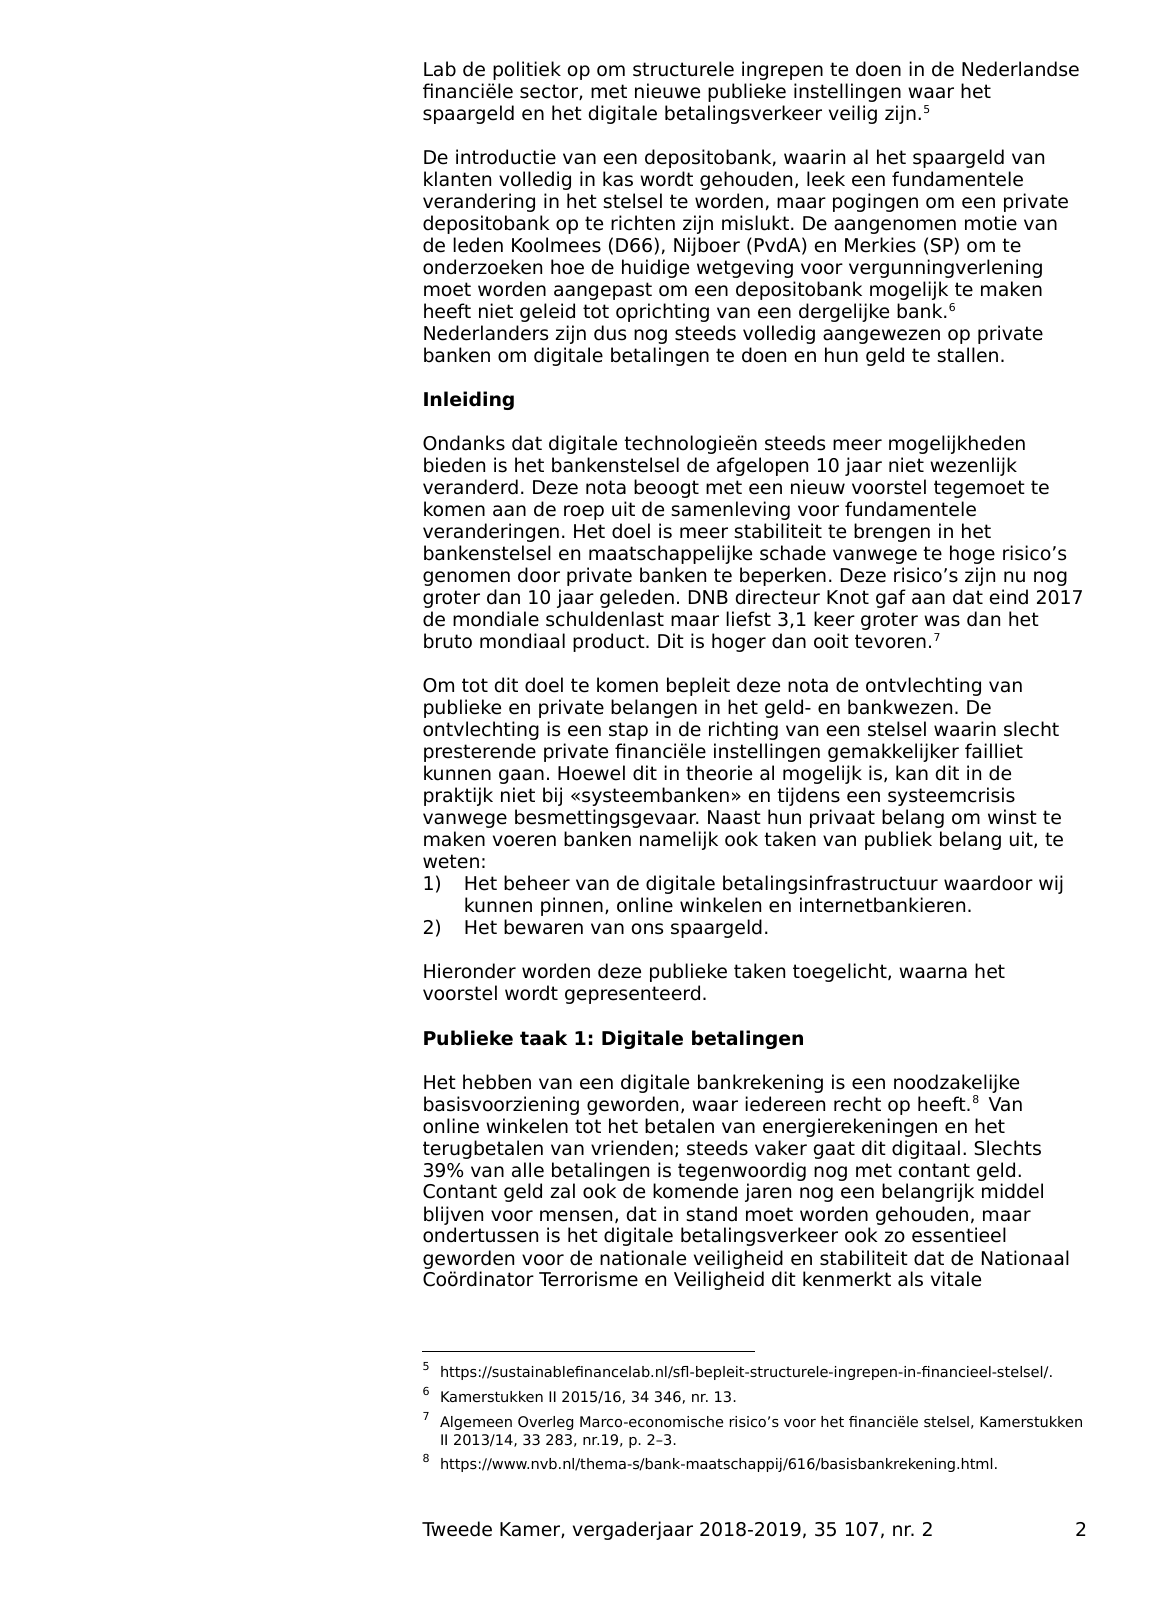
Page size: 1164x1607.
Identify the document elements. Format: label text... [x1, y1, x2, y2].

text https://www.nvb.nl/thema-s/bank-maatschappij/616/basisbankrekening.html. [422, 1452, 1087, 1474]
text https://sustainablefinancelab.nl/sfl-bepleit-structurele-ingrepen-in-financieel-stelsel/. [422, 1360, 1087, 1382]
text Lab de politiek op om structurele ingrepen te doen in de Nederlandse financiële sector, met nieuwe publieke instellingen waar het spaargeld en het digitale betalingsverkeer veilig zijn. [422, 59, 1087, 125]
text 2) Het bewaren van ons spaargeld. [422, 917, 1087, 939]
text De introductie van een depositobank, waarin al het spaargeld van klanten volledig in kas wordt gehouden, leek een fundamentele verandering in het stelsel te worden, maar pogingen om een private depositobank op te richten zijn mislukt. De aangenomen motie van de leden Koolmees (D66), Nijboer (PvdA) en Merkies (SP) om te onderzoeken hoe de huidige wetgeving voor vergunningverlening moet worden aangepast om een depositobank mogelijk te maken heeft niet geleid tot oprichting van een dergelijke bank. Nederlanders zijn dus nog steeds volledig aangewezen op private banken om digitale betalingen te doen en hun geld te stallen. [422, 147, 1087, 367]
text Algemeen Overleg Marco-economische risico’s voor het financiële stelsel, Kamerstukken II 2013/14, 33 283, nr.19, p. 2–3. [422, 1410, 1087, 1449]
subtitle Publieke taak 1: Digitale betalingen [422, 1027, 1087, 1049]
text Het hebben van een digitale bankrekening is een noodzakelijke basisvoorziening geworden, waar iedereen recht op heeft. Van online winkelen tot het betalen van energierekeningen en het terugbetalen van vrienden; steeds vaker gaat dit digitaal. Slechts 39% van alle betalingen is tegenwoordig nog met contant geld. Contant geld zal ook de komende jaren nog een belangrijk middel blijven voor mensen, dat in stand moet worden gehouden, maar ondertussen is het digitale betalingsverkeer ook zo essentieel geworden voor de nationale veiligheid en stabiliteit dat de Nationaal Coördinator Terrorisme en Veiligheid dit kenmerkt als vitale [422, 1072, 1087, 1291]
subtitle Inleiding [422, 389, 1087, 411]
text Om tot dit doel te komen bepleit deze nota de ontvlechting van publieke en private belangen in het geld- en bankwezen. De ontvlechting is een stap in de richting van een stelsel waarin slecht presterende private financiële instellingen gemakkelijker failliet kunnen gaan. Hoewel dit in theorie al mogelijk is, kan dit in de praktijk niet bij «systeembanken» en tijdens een systeemcrisis vanwege besmettingsgevaar. Naast hun privaat belang om winst te maken voeren banken namelijk ook taken van publiek belang uit, te weten: [422, 675, 1087, 873]
text Kamerstukken II 2015/16, 34 346, nr. 13. [422, 1385, 1087, 1407]
text Ondanks dat digitale technologieën steeds meer mogelijkheden bieden is het bankenstelsel de afgelopen 10 jaar niet wezenlijk veranderd. Deze nota beoogt met een nieuw voorstel tegemoet te komen aan de roep uit de samenleving voor fundamentele veranderingen. Het doel is meer stabiliteit te brengen in het bankenstelsel en maatschappelijke schade vanwege te hoge risico’s genomen door private banken te beperken. Deze risico’s zijn nu nog groter dan 10 jaar geleden. DNB directeur Knot gaf aan dat eind 2017 de mondiale schuldenlast maar liefst 3,1 keer groter was dan het bruto mondiaal product. Dit is hoger dan ooit tevoren. [422, 433, 1087, 653]
text Hieronder worden deze publieke taken toegelicht, waarna het voorstel wordt gepresenteerd. [422, 961, 1087, 1005]
text 1) Het beheer van de digitale betalingsinfrastructuur waardoor wij kunnen pinnen, online winkelen en internetbankieren. [422, 873, 1087, 917]
